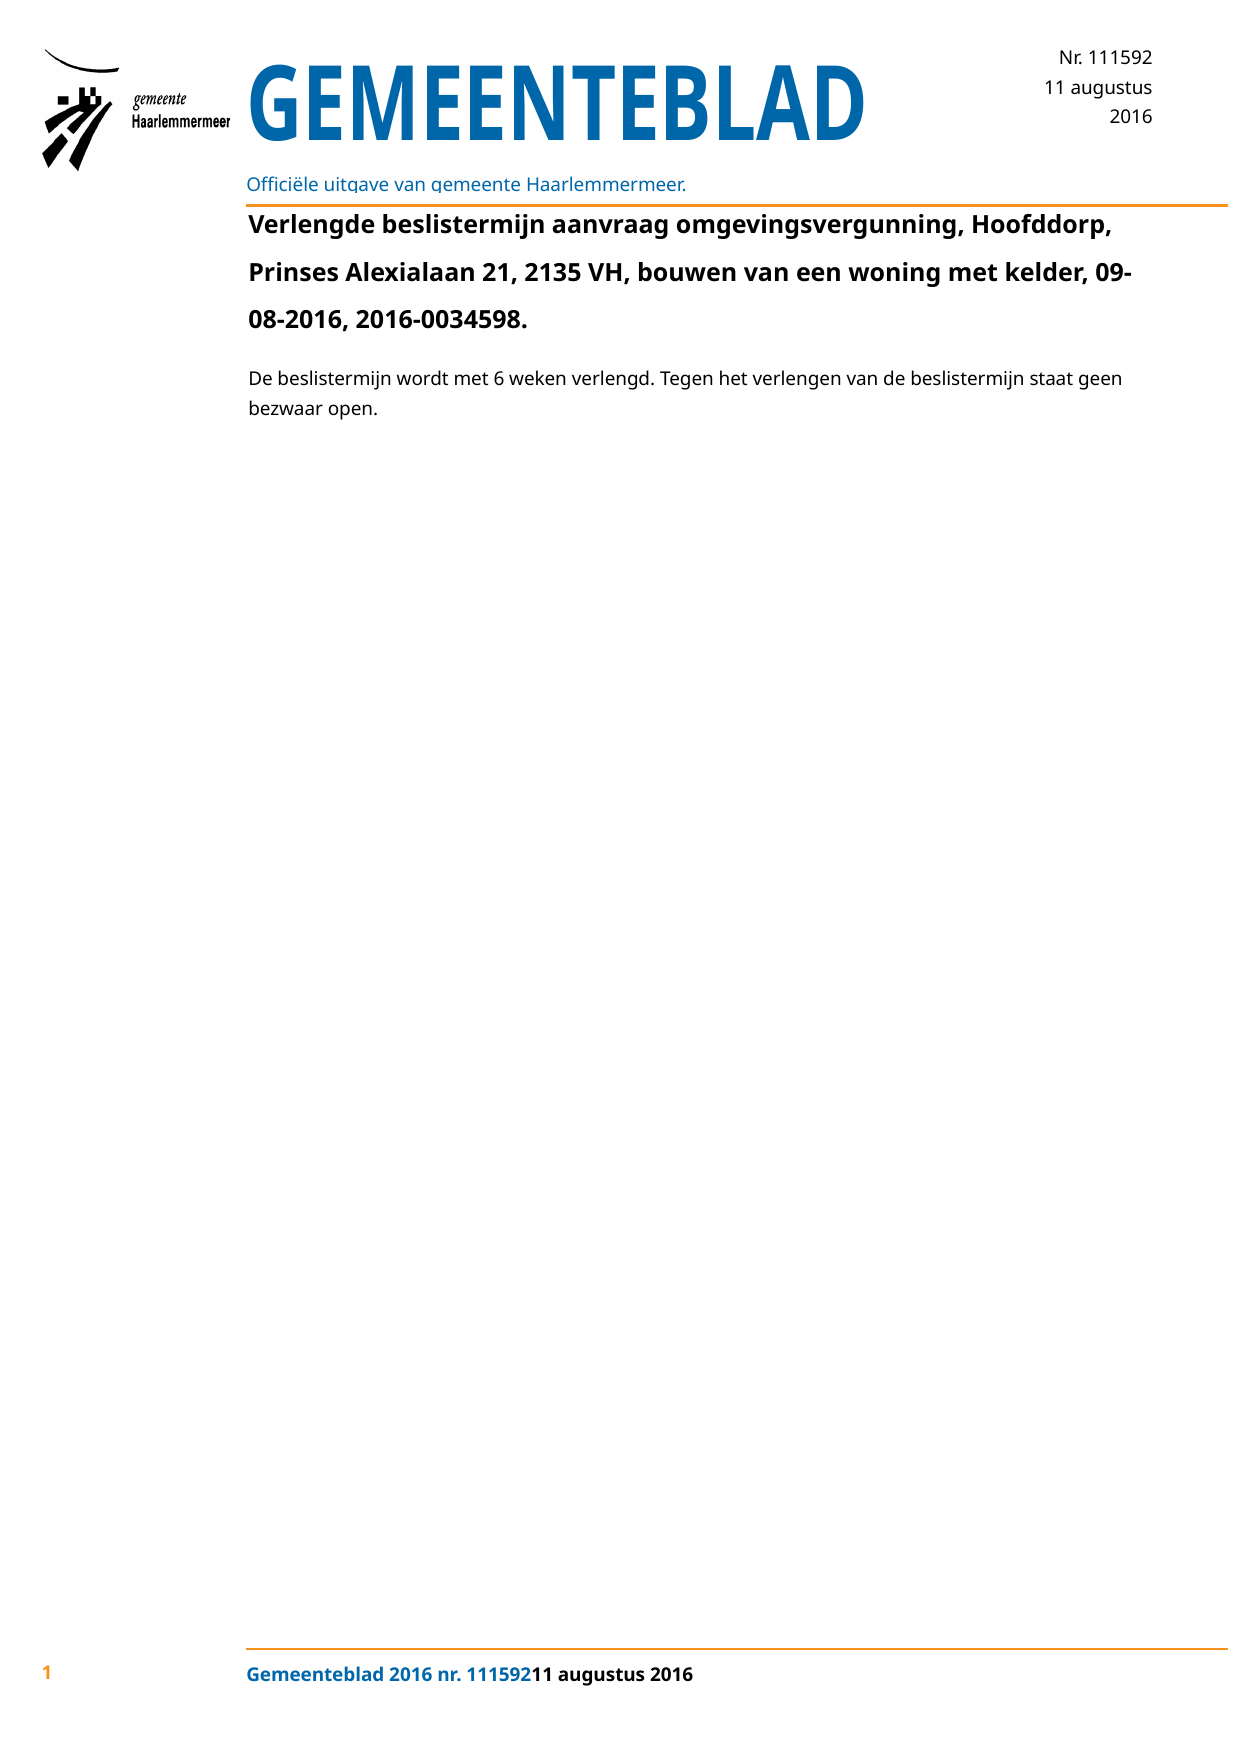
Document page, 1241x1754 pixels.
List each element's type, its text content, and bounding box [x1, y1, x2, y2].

picture [41, 47, 231, 172]
text Verlengde beslistermijn aanvraag omgevingsvergunning, Hoofddorp, Prinses Alexialaan 21, 2135 VH, bouwen van een woning met kelder, 09-08-2016, 2016-0034598. [248, 207, 1152, 336]
text De beslistermijn wordt met 6 weken verlengd. Tegen het verlengen van de beslistermijn staat geen bezwaar open. [248, 366, 1152, 421]
